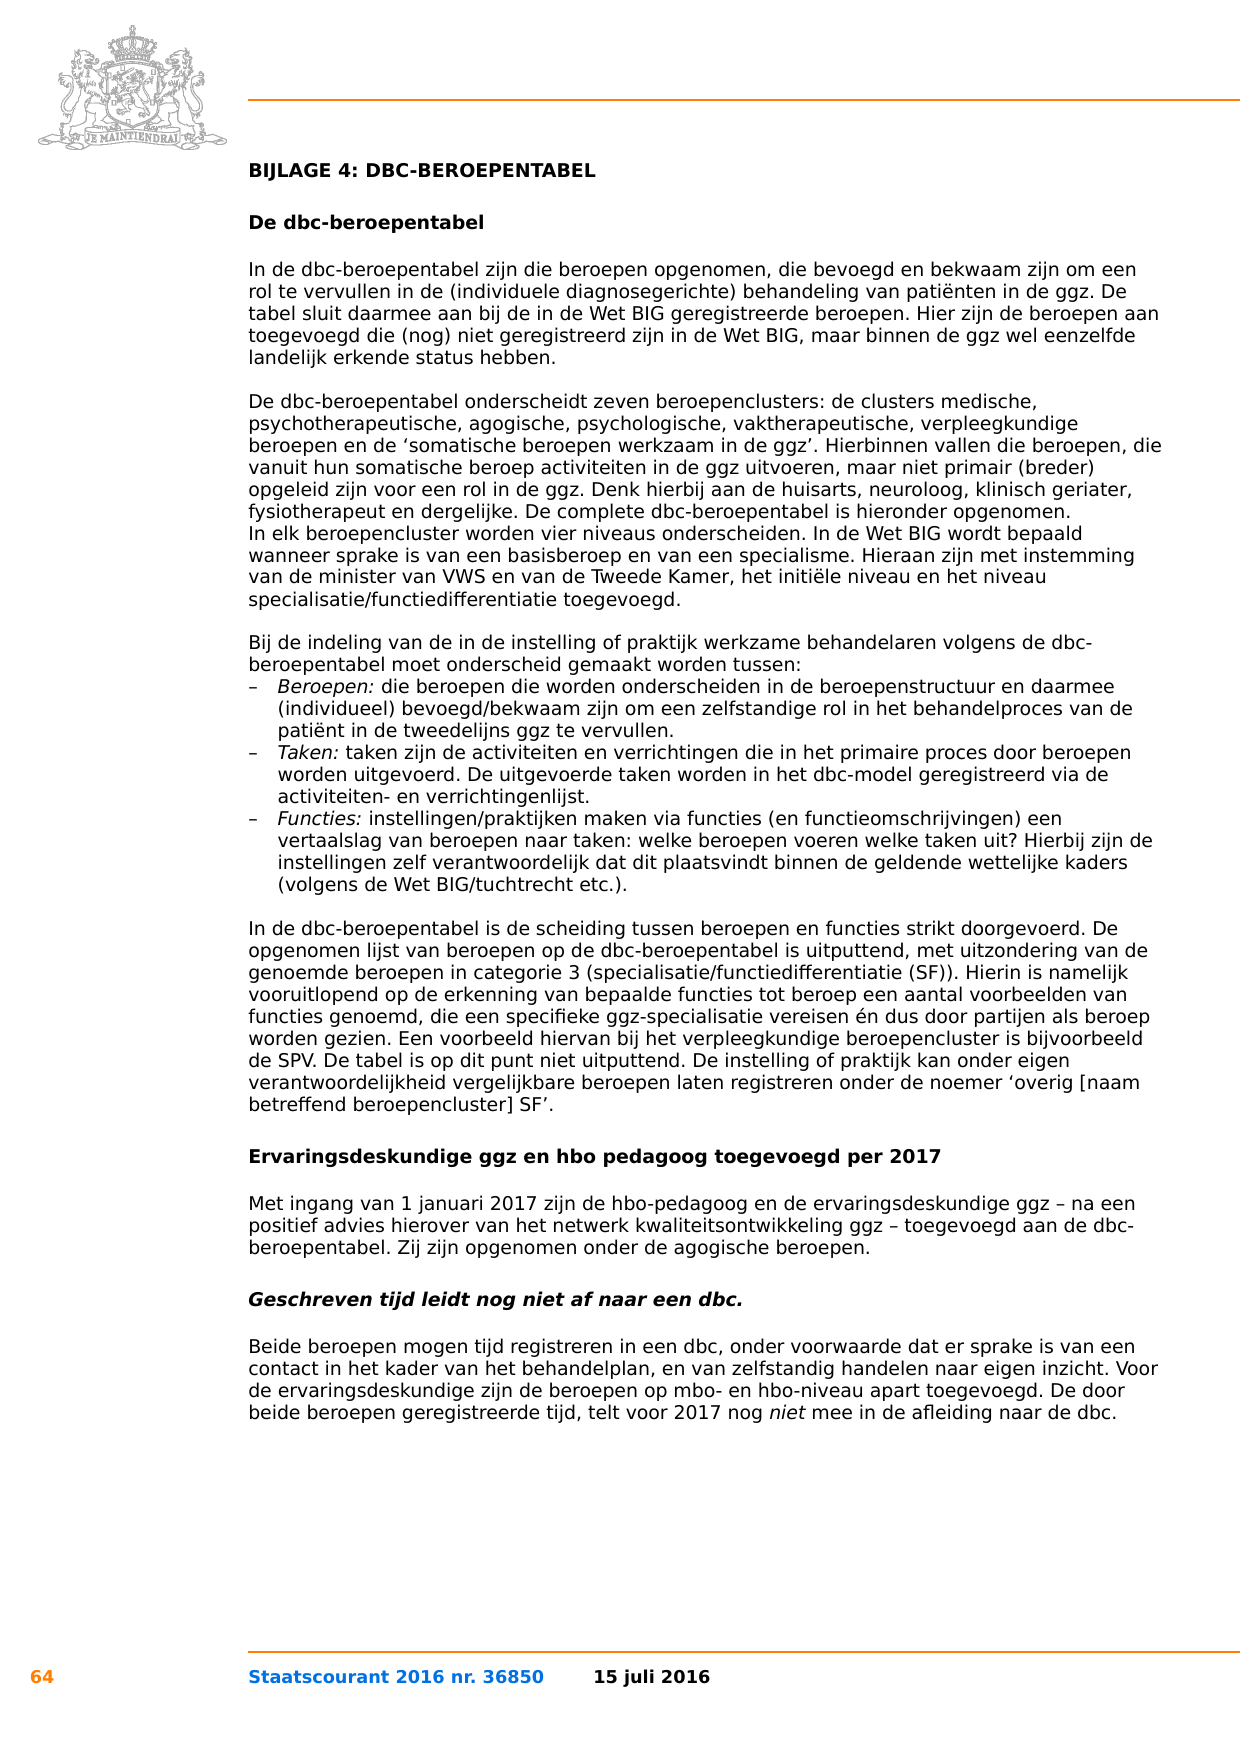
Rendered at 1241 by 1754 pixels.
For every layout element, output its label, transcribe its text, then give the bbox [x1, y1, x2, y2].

text Met ingang van 1 januari 2017 zijn de hbo-pedagoog en de ervaringsdeskundige ggz – na een positief advies hierover van het netwerk kwaliteitsontwikkeling ggz – toegevoegd aan de dbc-beroepentabel. Zij zijn opgenomen onder de agogische beroepen. [248, 1193, 1163, 1259]
text De dbc-beroepentabel onderscheidt zeven beroepenclusters: de clusters medische, psychotherapeutische, agogische, psychologische, vaktherapeutische, verpleegkundige beroepen en de ‘somatische beroepen werkzaam in de ggz’. Hierbinnen vallen die beroepen, die vanuit hun somatische beroep activiteiten in de ggz uitvoeren, maar niet primair (breder) opgeleid zijn voor een rol in de ggz. Denk hierbij aan de huisarts, neuroloog, klinisch geriater, fysiotherapeut en dergelijke. De complete dbc-beroepentabel is hieronder opgenomen. [248, 391, 1163, 522]
text Beide beroepen mogen tijd registreren in een dbc, onder voorwaarde dat er sprake is van een contact in het kader van het behandelplan, en van zelfstandig handelen naar eigen inzicht. Voor de ervaringsdeskundige zijn de beroepen op mbo- en hbo-niveau apart toegevoegd. De door beide beroepen geregistreerde tijd, telt voor 2017 nog niet mee in de afleiding naar de dbc. [248, 1336, 1163, 1423]
text In de dbc-beroepentabel is de scheiding tussen beroepen en functies strikt doorgevoerd. De opgenomen lijst van beroepen op de dbc-beroepentabel is uitputtend, met uitzondering van de genoemde beroepen in categorie 3 (specialisatie/functiedifferentiatie (SF)). Hierin is namelijk vooruitlopend op de erkenning van bepaalde functies tot beroep een aantal voorbeelden van functies genoemd, die een specifieke ggz-specialisatie vereisen én dus door partijen als beroep worden gezien. Een voorbeeld hiervan bij het verpleegkundige beroepencluster is bijvoorbeeld de SPV. De tabel is op dit punt niet uitputtend. De instelling of praktijk kan onder eigen verantwoordelijkheid vergelijkbare beroepen laten registreren onder de noemer ‘overig [naam betreffend beroepencluster] SF’. [248, 918, 1163, 1116]
picture [38, 25, 227, 150]
text – Taken: taken zijn de activiteiten en verrichtingen die in het primaire proces door beroepen worden uitgevoerd. De uitgevoerde taken worden in het dbc-model geregistreerd via de activiteiten- en verrichtingenlijst. [248, 742, 1163, 808]
subtitle De dbc-beroepentabel [248, 212, 1163, 234]
text In de dbc-beroepentabel zijn die beroepen opgenomen, die bevoegd en bekwaam zijn om een rol te vervullen in de (individuele diagnosegerichte) behandeling van patiënten in de ggz. De tabel sluit daarmee aan bij de in de Wet BIG geregistreerde beroepen. Hier zijn de beroepen aan toegevoegd die (nog) niet geregistreerd zijn in de Wet BIG, maar binnen de ggz wel eenzelfde landelijk erkende status hebben. [248, 259, 1163, 369]
subtitle BIJLAGE 4: DBC-BEROEPENTABEL [248, 160, 1163, 182]
subtitle Ervaringsdeskundige ggz en hbo pedagoog toegevoegd per 2017 [248, 1146, 1163, 1168]
text – Functies: instellingen/praktijken maken via functies (en functieomschrijvingen) een vertaalslag van beroepen naar taken: welke beroepen voeren welke taken uit? Hierbij zijn de instellingen zelf verantwoordelijk dat dit plaatsvindt binnen de geldende wettelijke kaders (volgens de Wet BIG/tuchtrecht etc.). [248, 808, 1163, 896]
text In elk beroepencluster worden vier niveaus onderscheiden. In de Wet BIG wordt bepaald wanneer sprake is van een basisberoep en van een specialisme. Hieraan zijn met instemming van de minister van VWS en van de Tweede Kamer, het initiële niveau en het niveau specialisatie/functiedifferentiatie toegevoegd. [248, 522, 1163, 610]
text – Beroepen: die beroepen die worden onderscheiden in de beroepenstructuur en daarmee (individueel) bevoegd/bekwaam zijn om een zelfstandige rol in het behandelproces van de patiënt in de tweedelijns ggz te vervullen. [248, 676, 1163, 742]
text Bij de indeling van de in de instelling of praktijk werkzame behandelaren volgens de dbc-beroepentabel moet onderscheid gemaakt worden tussen: [248, 632, 1163, 676]
subtitle Geschreven tijd leidt nog niet af naar een dbc. [248, 1289, 1163, 1311]
